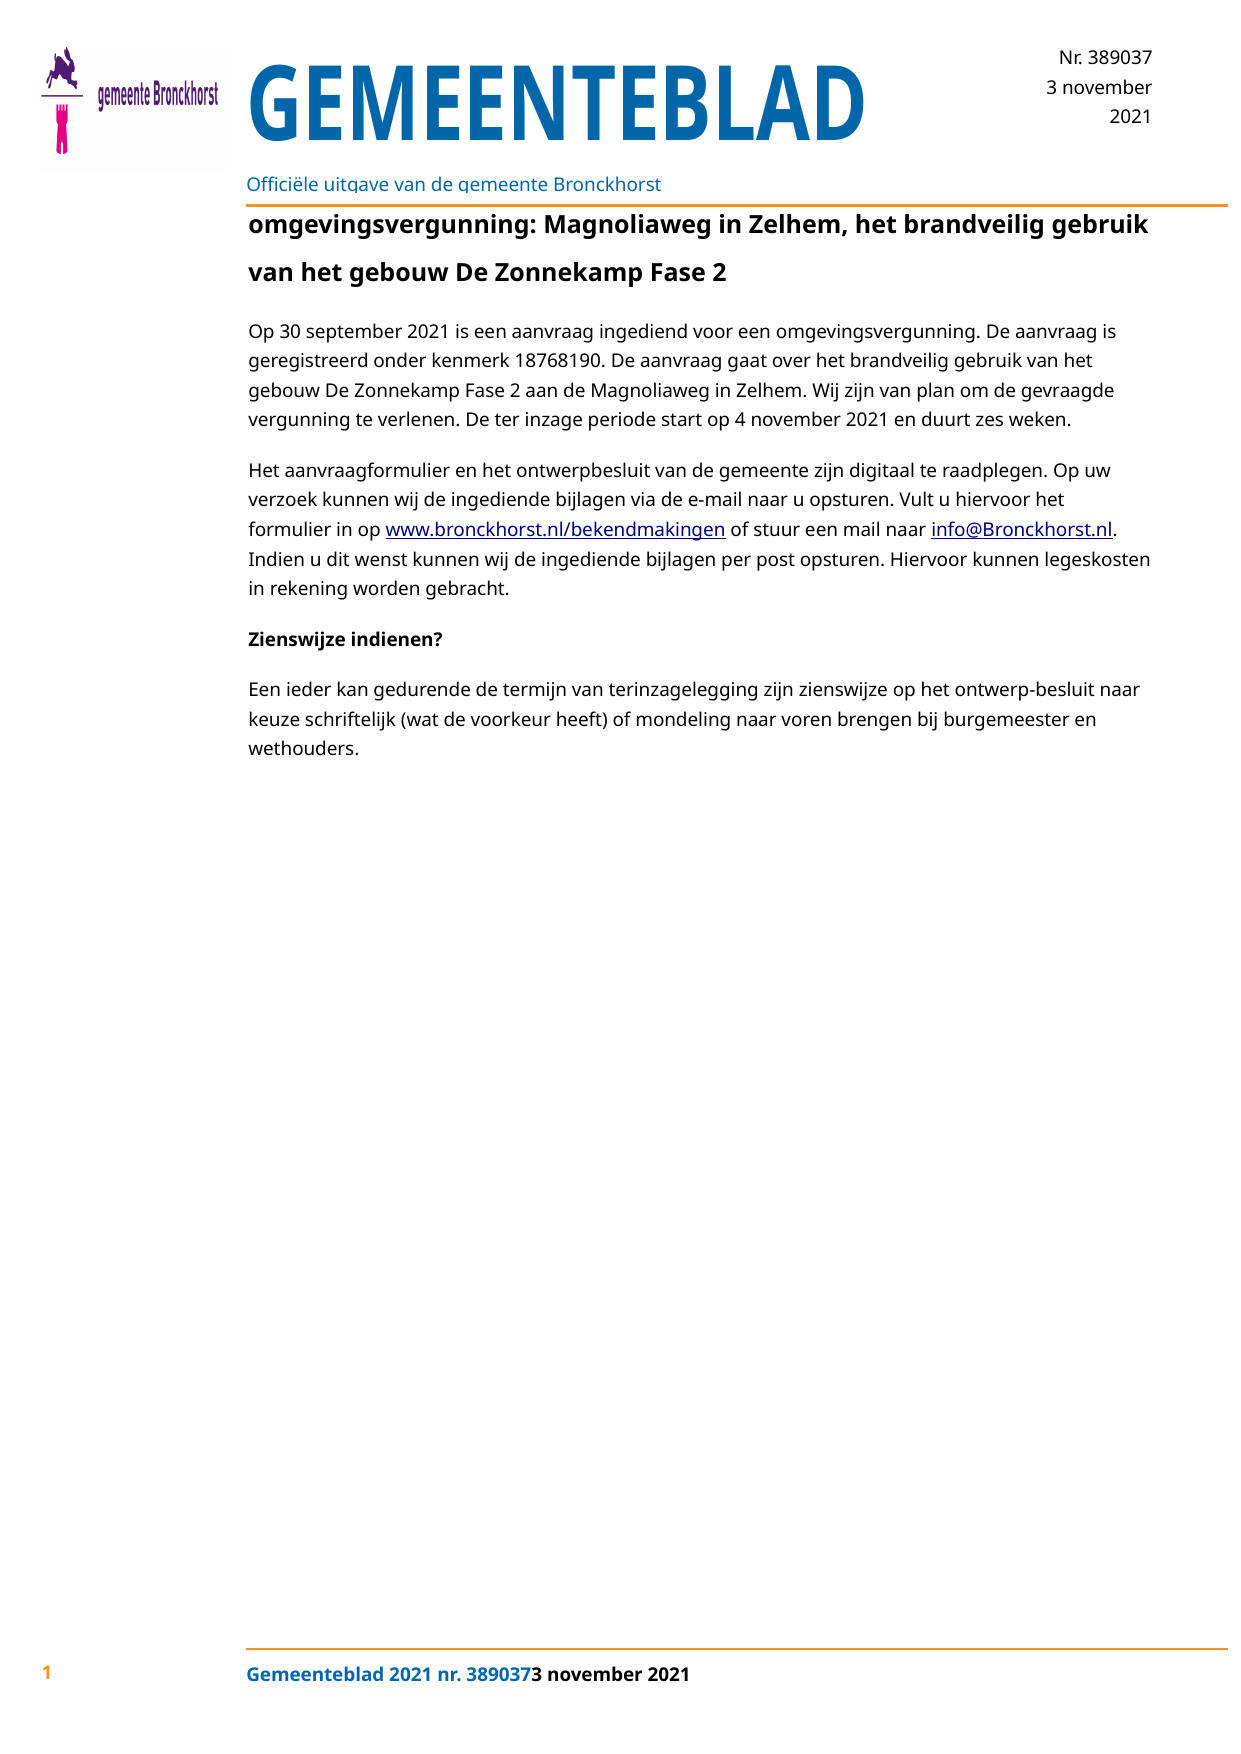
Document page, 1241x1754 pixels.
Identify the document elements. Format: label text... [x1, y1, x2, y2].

text omgevingsvergunning: Magnoliaweg in Zelhem, het brandveilig gebruik van het gebouw De Zonnekamp Fase 2 [248, 207, 1152, 288]
text Een ieder kan gedurende de termijn van terinzagelegging zijn zienswijze op het ontwerp-besluit naar keuze schriftelijk (wat de voorkeur heeft) of mondeling naar voren brengen bij burgemeester en wethouders. [248, 676, 1152, 761]
text Zienswijze indienen? [248, 626, 1152, 652]
text Op 30 september 2021 is een aanvraag ingediend voor een omgevingsvergunning. De aanvraag is geregistreerd onder kenmerk 18768190. De aanvraag gaat over het brandveilig gebruik van het gebouw De Zonnekamp Fase 2 aan de Magnoliaweg in Zelhem. Wij zijn van plan om de gevraagde vergunning te verlenen. De ter inzage periode start op 4 november 2021 en duurt zes weken. [248, 318, 1152, 432]
picture [41, 47, 231, 172]
text Het aanvraagformulier en het ontwerpbesluit van de gemeente zijn digitaal te raadplegen. Op uw verzoek kunnen wij de ingediende bijlagen via de e-mail naar u opsturen. Vult u hiervoor het formulier in op www.bronckhorst.nl/bekendmakingen of stuur een mail naar info@Bronckhorst.nl. Indien u dit wenst kunnen wij de ingediende bijlagen per post opsturen. Hiervoor kunnen legeskosten in rekening worden gebracht. [248, 457, 1152, 601]
